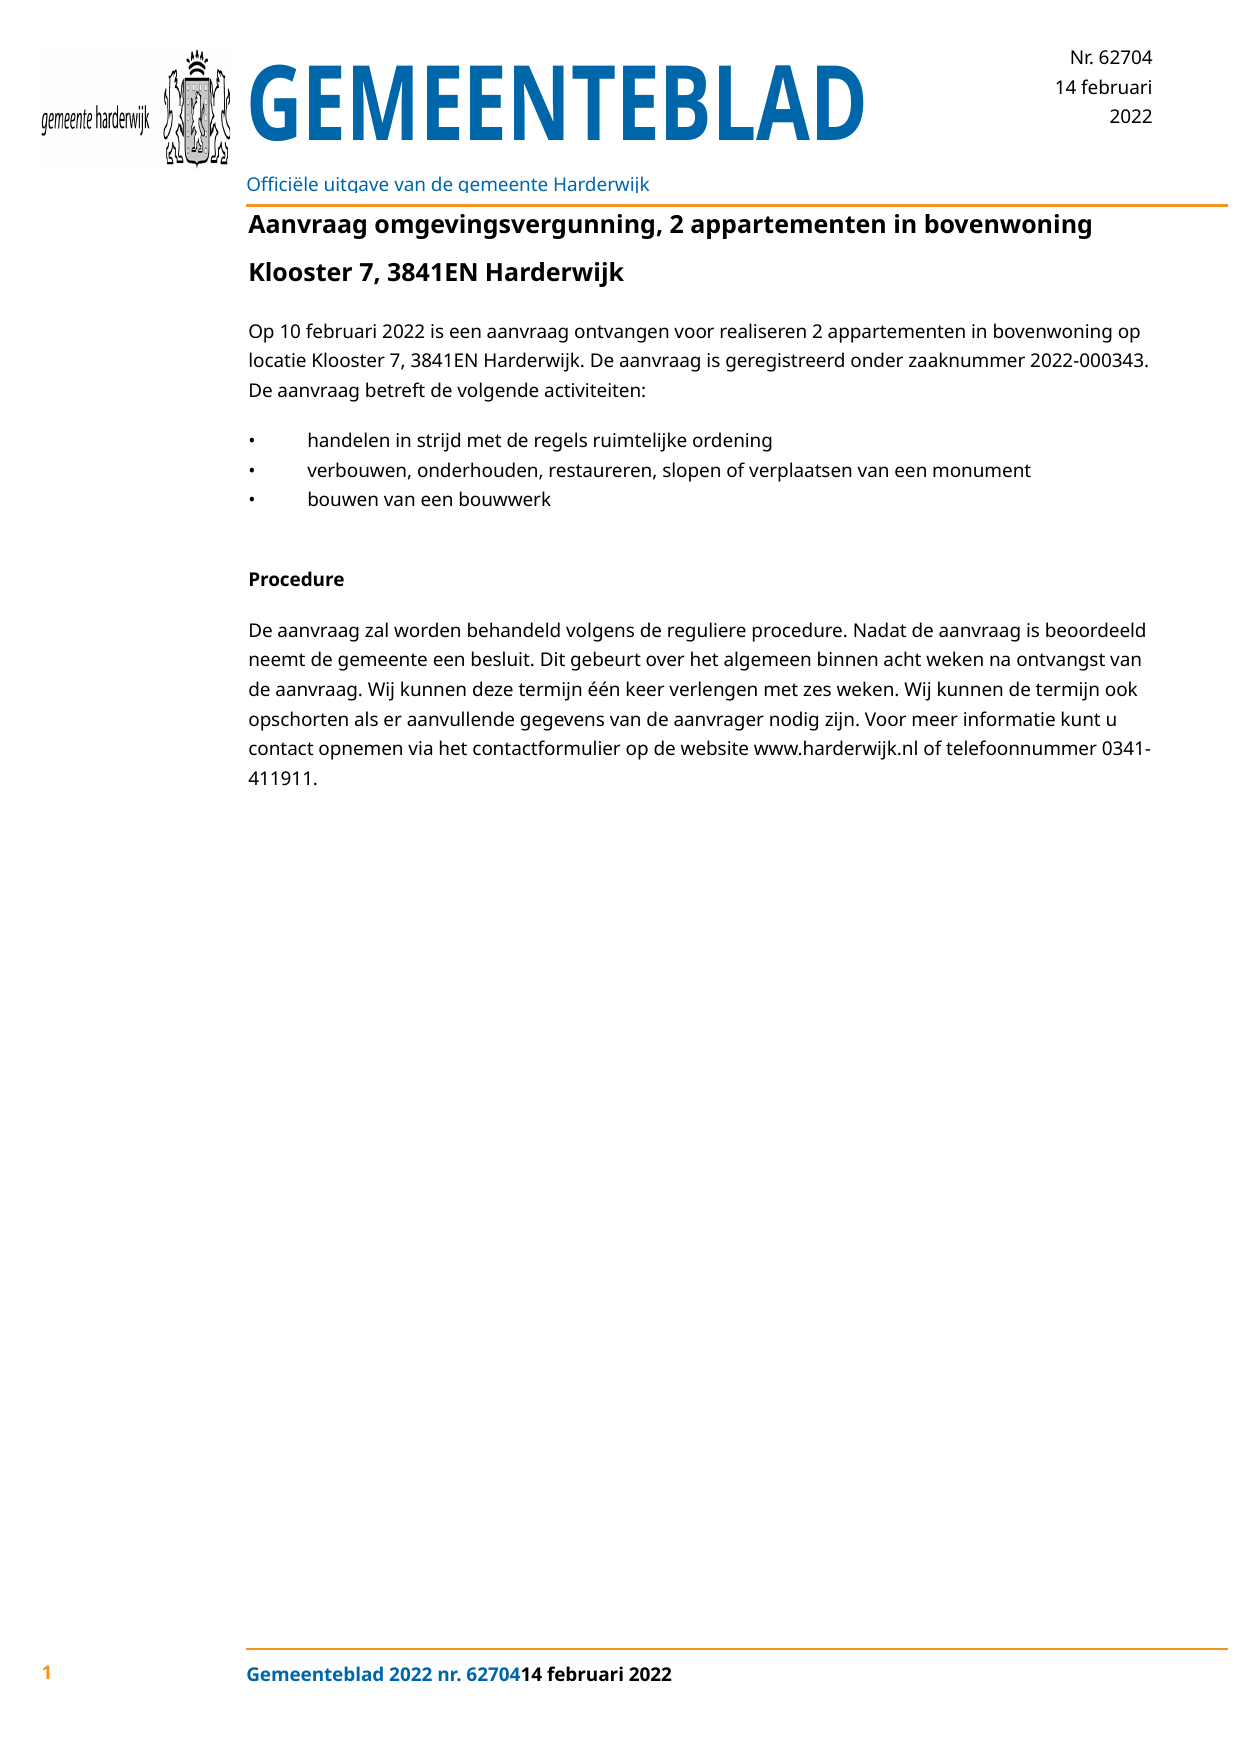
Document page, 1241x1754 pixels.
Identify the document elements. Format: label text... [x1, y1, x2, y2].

list bouwen van een bouwwerk [248, 487, 1152, 512]
list handelen in strijd met de regels ruimtelijke ordening [248, 427, 1152, 453]
text De aanvraag zal worden behandeld volgens de reguliere procedure. Nadat de aanvraag is beoordeeld neemt de gemeente een besluit. Dit gebeurt over het algemeen binnen acht weken na ontvangst van de aanvraag. Wij kunnen deze termijn één keer verlengen met zes weken. Wij kunnen de termijn ook opschorten als er aanvullende gegevens van de aanvrager nodig zijn. Voor meer informatie kunt u contact opnemen via het contactformulier op de website www.harderwijk.nl of telefoonnummer 0341-411911. [248, 617, 1152, 791]
text Procedure [248, 567, 1152, 592]
picture [41, 47, 231, 172]
text Aanvraag omgevingsvergunning, 2 appartementen in bovenwoning Klooster 7, 3841EN Harderwijk [248, 207, 1152, 288]
text Op 10 februari 2022 is een aanvraag ontvangen voor realiseren 2 appartementen in bovenwoning op locatie Klooster 7, 3841EN Harderwijk. De aanvraag is geregistreerd onder zaaknummer 2022-000343. De aanvraag betreft de volgende activiteiten: [248, 318, 1152, 403]
list verbouwen, onderhouden, restaureren, slopen of verplaatsen van een monument [248, 457, 1152, 483]
